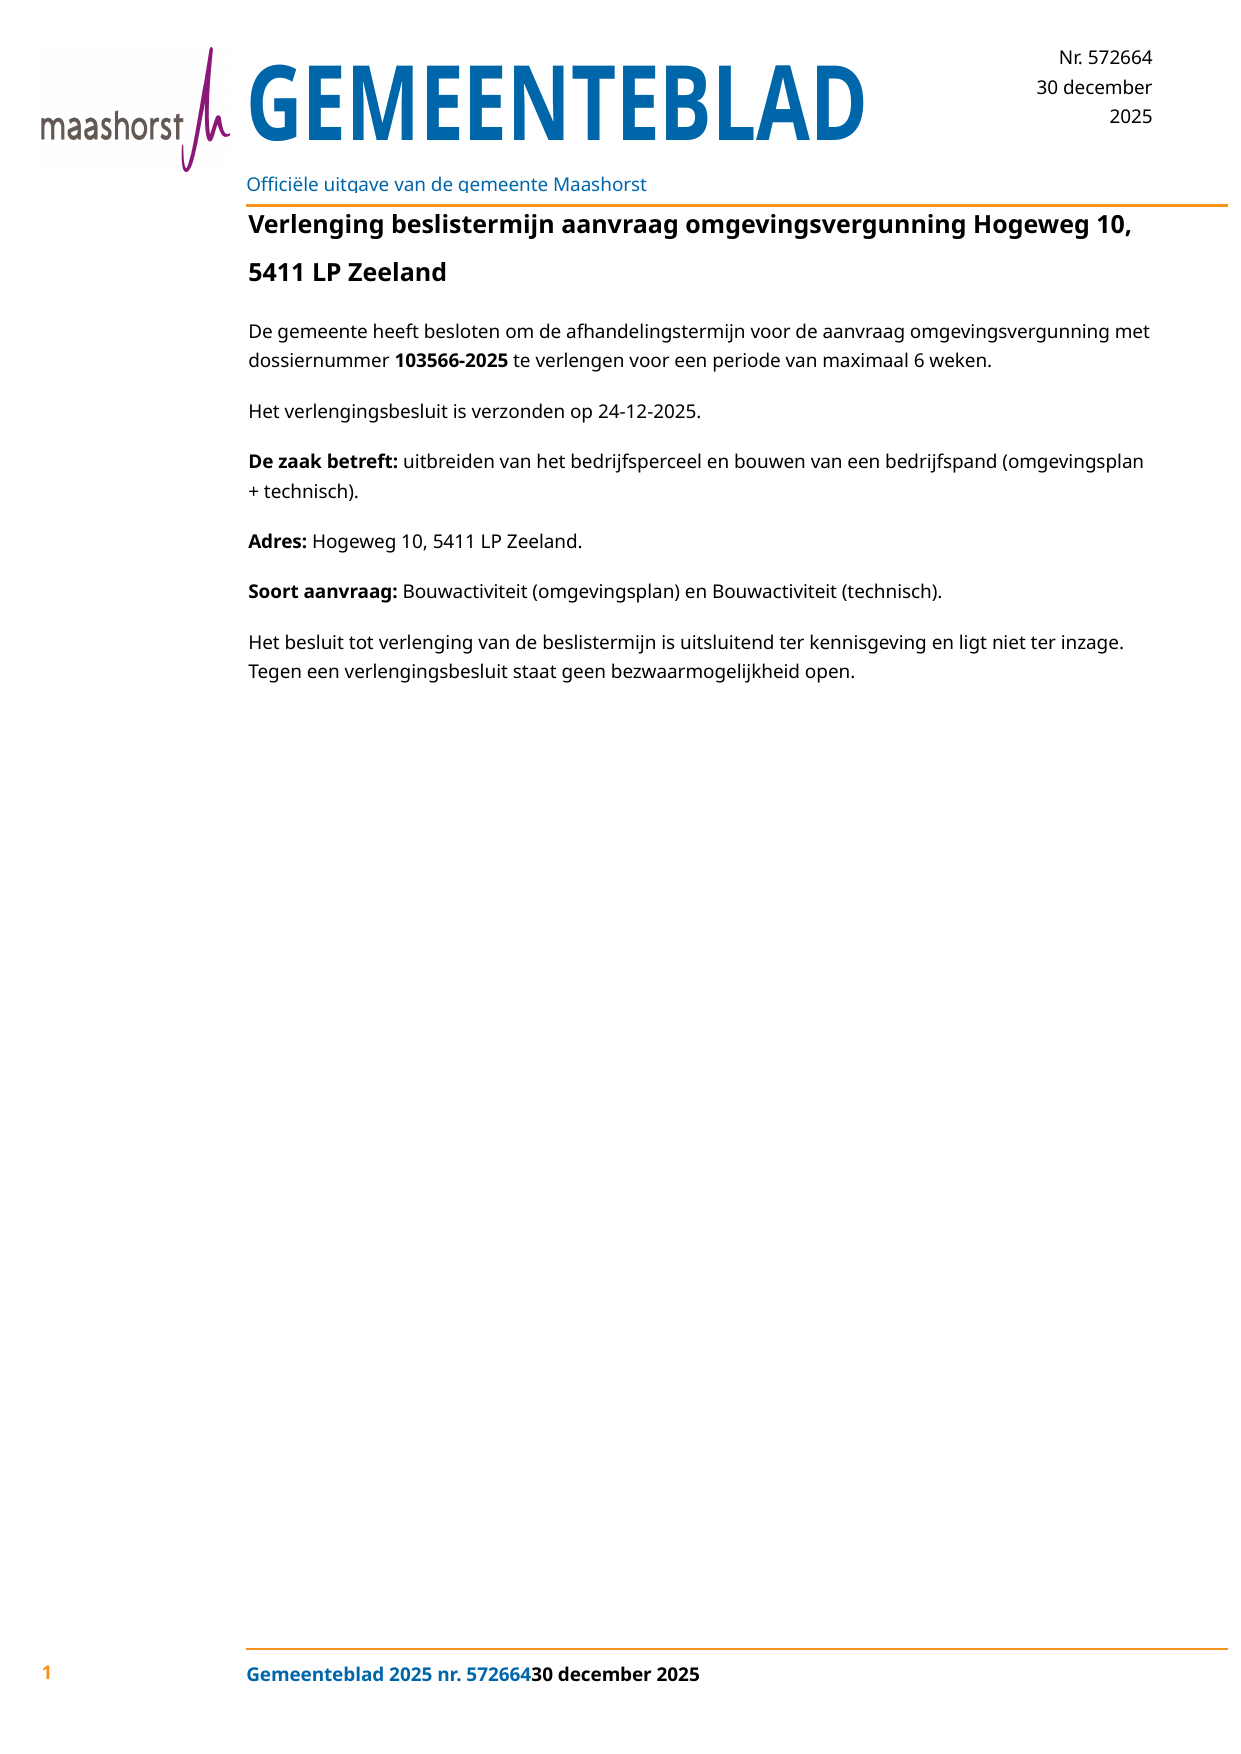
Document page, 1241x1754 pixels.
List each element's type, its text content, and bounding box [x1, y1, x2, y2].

picture [41, 47, 231, 172]
text Het verlengingsbesluit is verzonden op 24-12-2025. [248, 398, 1152, 424]
text Verlenging beslistermijn aanvraag omgevingsvergunning Hogeweg 10, 5411 LP Zeeland [248, 207, 1152, 288]
text De zaak betreft: uitbreiden van het bedrijfsperceel en bouwen van een bedrijfspand (omgevingsplan + technisch). [248, 448, 1152, 504]
text Adres: Hogeweg 10, 5411 LP Zeeland. [248, 528, 1152, 554]
text Soort aanvraag: Bouwactiviteit (omgevingsplan) en Bouwactiviteit (technisch). [248, 579, 1152, 604]
text Het besluit tot verlenging van de beslistermijn is uitsluitend ter kennisgeving en ligt niet ter inzage. Tegen een verlengingsbesluit staat geen bezwaarmogelijkheid open. [248, 629, 1152, 684]
text De gemeente heeft besloten om de afhandelingstermijn voor de aanvraag omgevingsvergunning met dossiernummer 103566-2025 te verlengen voor een periode van maximaal 6 weken. [248, 318, 1152, 373]
